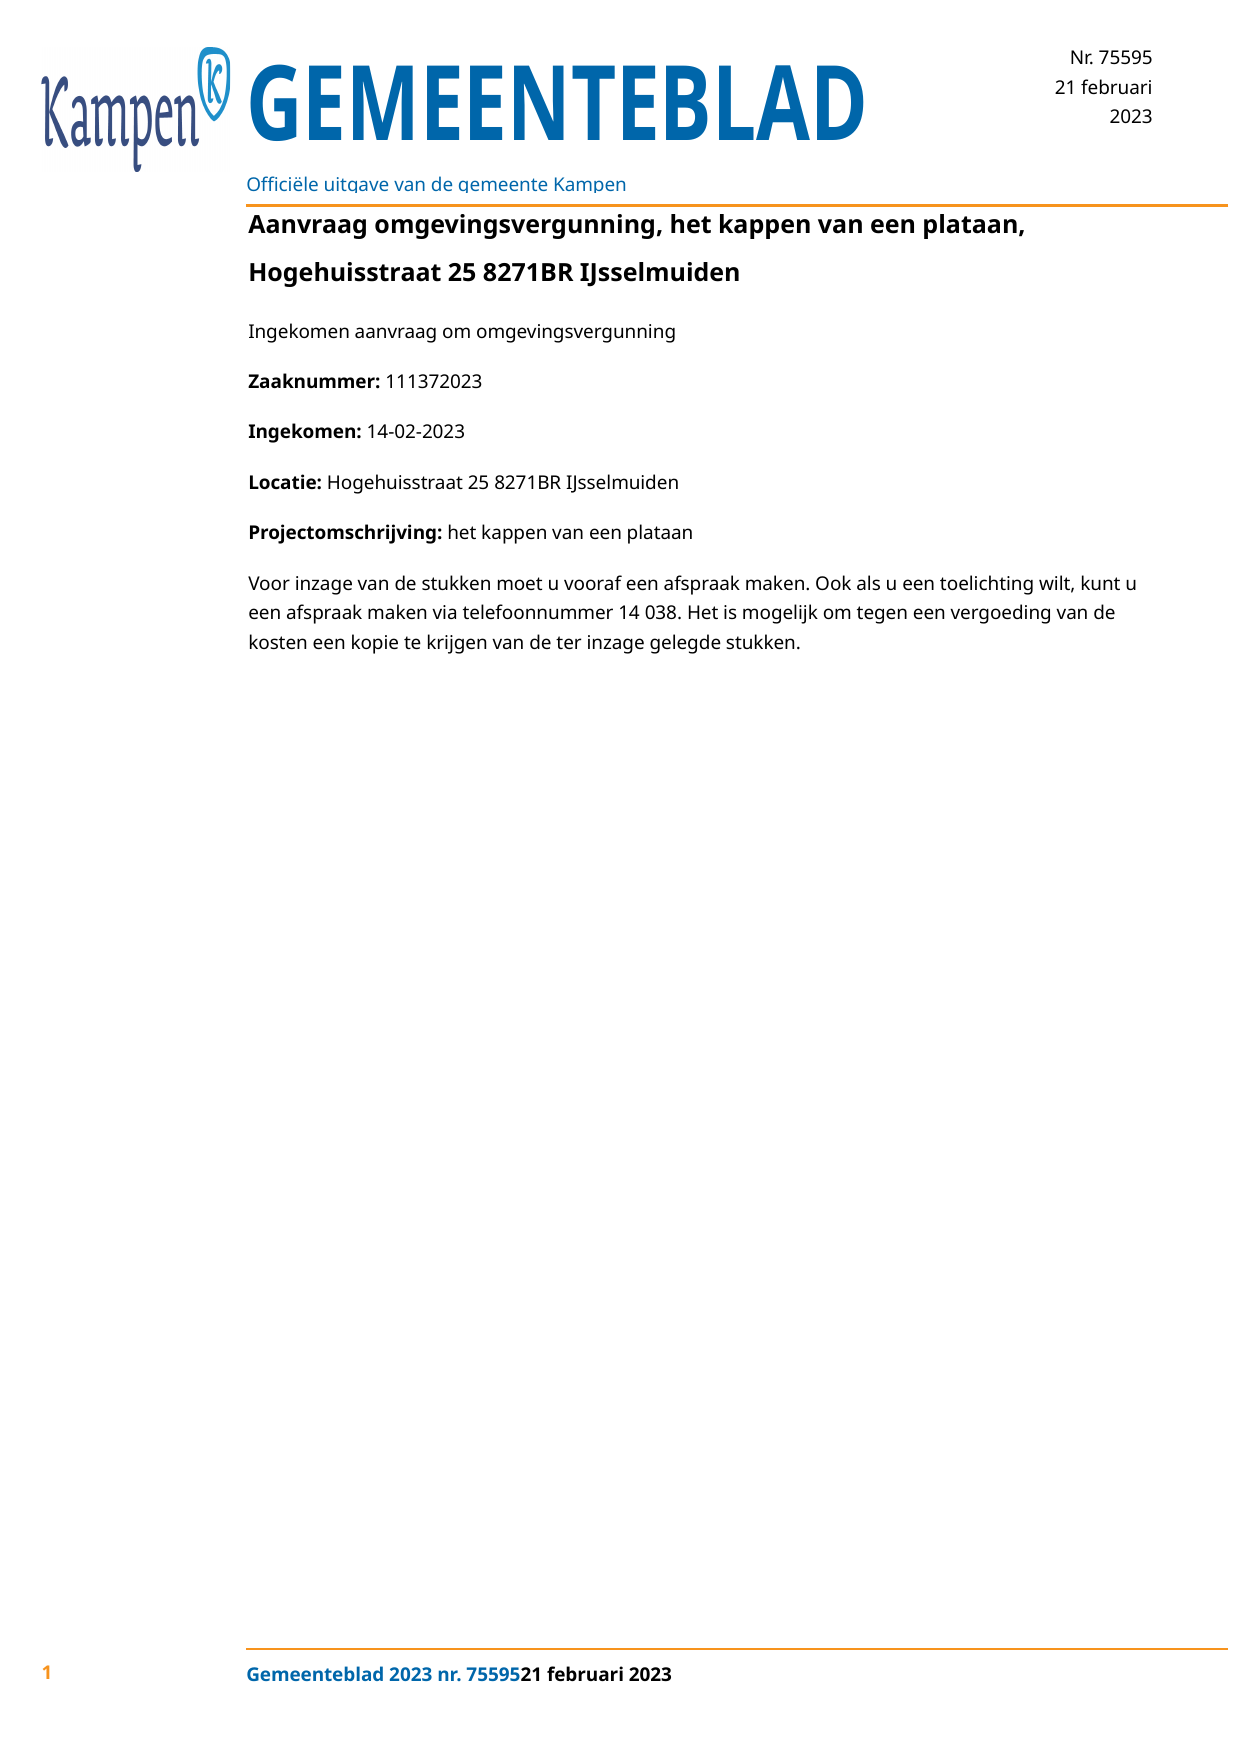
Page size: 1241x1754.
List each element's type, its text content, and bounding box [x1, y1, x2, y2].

text Aanvraag omgevingsvergunning, het kappen van een plataan, Hogehuisstraat 25 8271BR IJsselmuiden [248, 207, 1152, 288]
text Projectomschrijving: het kappen van een plataan [248, 519, 1152, 545]
text Zaaknummer: 111372023 [248, 368, 1152, 394]
text Locatie: Hogehuisstraat 25 8271BR IJsselmuiden [248, 469, 1152, 495]
text Ingekomen: 14-02-2023 [248, 419, 1152, 444]
picture [41, 47, 231, 172]
text Voor inzage van de stukken moet u vooraf een afspraak maken. Ook als u een toelichting wilt, kunt u een afspraak maken via telefoonnummer 14 038. Het is mogelijk om tegen een vergoeding van de kosten een kopie te krijgen van de ter inzage gelegde stukken. [248, 570, 1152, 655]
text Ingekomen aanvraag om omgevingsvergunning [248, 318, 1152, 344]
